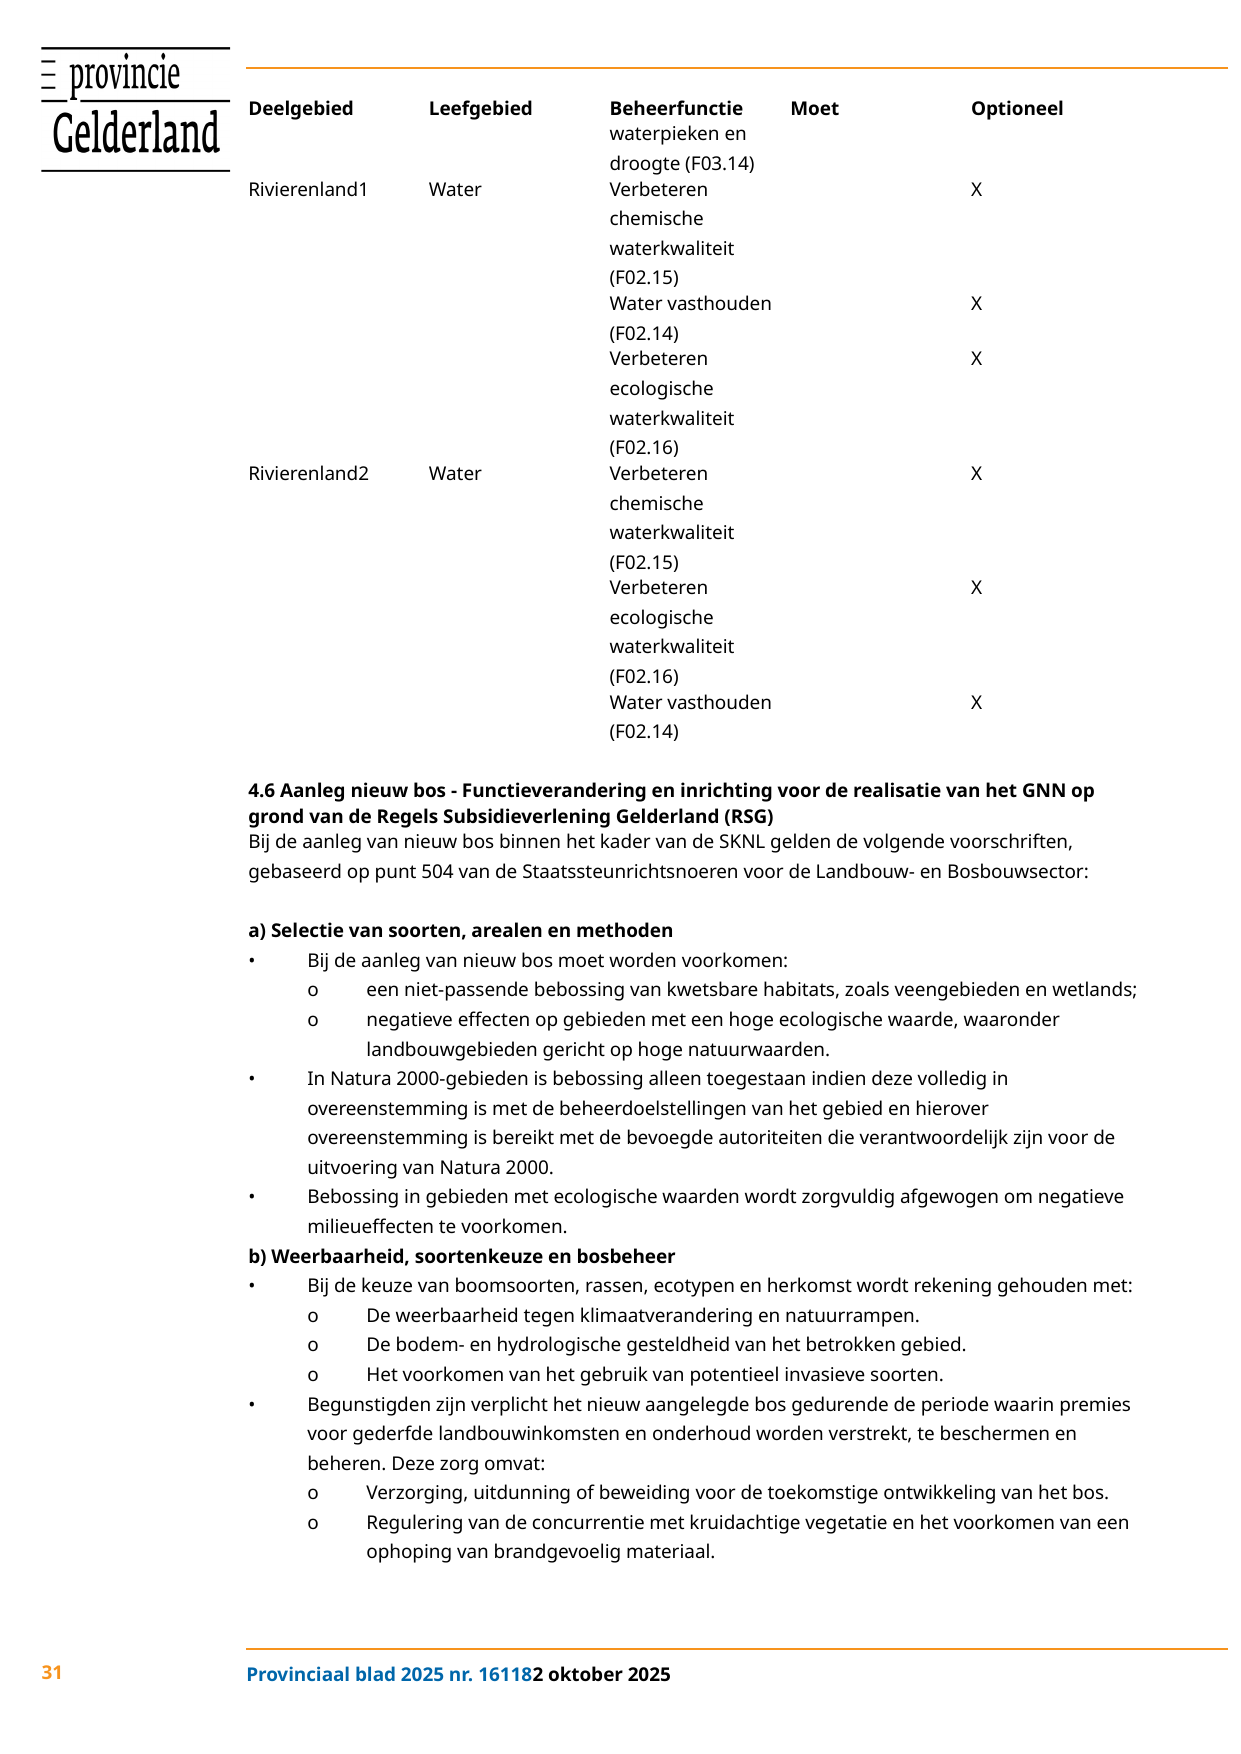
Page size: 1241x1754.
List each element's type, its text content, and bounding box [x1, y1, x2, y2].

table_cell X [971, 346, 1152, 460]
list De weerbaarheid tegen klimaatverandering en natuurrampen. [307, 1302, 1152, 1328]
table_cell [429, 121, 609, 176]
table_header Deelgebied [248, 95, 429, 121]
table_cell X [971, 176, 1152, 290]
table_header Moet [790, 95, 971, 121]
table_cell [790, 689, 971, 744]
list Begunstigden zijn verplicht het nieuw aangelegde bos gedurende de periode waarin premies voor gederfde landbouwinkomsten en onderhoud worden verstrekt, te beschermen en beheren. Deze zorg omvat: [248, 1391, 1152, 1476]
table_cell [790, 121, 971, 176]
list Bebossing in gebieden met ecologische waarden wordt zorgvuldig afgewogen om negatieve milieueffecten te voorkomen. [248, 1184, 1152, 1239]
table_cell [971, 121, 1152, 176]
table_cell [248, 121, 429, 176]
table_cell X [971, 460, 1152, 574]
picture [41, 47, 231, 172]
text b) Weerbaarheid, soortenkeuze en bosbeheer [248, 1243, 1152, 1268]
table_cell X [971, 290, 1152, 346]
table_cell Rivierenland2 [248, 460, 429, 744]
table_cell X [971, 689, 1152, 744]
table_header Optioneel [971, 95, 1152, 121]
table_cell Water vasthouden (F02.14) [609, 290, 790, 346]
table_cell Water [429, 460, 609, 744]
list Bij de aanleg van nieuw bos moet worden voorkomen: [248, 947, 1152, 973]
list Bij de keuze van boomsoorten, rassen, ecotypen en herkomst wordt rekening gehouden met: [248, 1272, 1152, 1298]
table_cell Verbeteren ecologische waterkwaliteit (F02.16) [609, 346, 790, 460]
table_cell [790, 176, 971, 290]
table_cell [790, 575, 971, 689]
table_header Beheerfunctie [609, 95, 790, 121]
table_cell Rivierenland1 [248, 176, 429, 460]
list negatieve effecten op gebieden met een hoge ecologische waarde, waaronder landbouwgebieden gericht op hoge natuurwaarden. [307, 1006, 1152, 1061]
text Bij de aanleg van nieuw bos binnen het kader van de SKNL gelden de volgende voorschriften, gebaseerd op punt 504 van de Staatssteunrichtsnoeren voor de Landbouw- en Bosbouwsector: [248, 829, 1152, 884]
table_cell Water [429, 176, 609, 346]
list Verzorging, uitdunning of beweiding voor de toekomstige ontwikkeling van het bos. [307, 1479, 1152, 1505]
list Het voorkomen van het gebruik van potentieel invasieve soorten. [307, 1361, 1152, 1387]
table_cell Verbeteren chemische waterkwaliteit (F02.15) [609, 176, 790, 290]
table_cell Water vasthouden (F02.14) [609, 689, 790, 744]
list een niet-passende bebossing van kwetsbare habitats, zoals veengebieden en wetlands; [307, 977, 1152, 1002]
text a) Selectie van soorten, arealen en methoden [248, 917, 1152, 943]
table_cell [790, 346, 971, 460]
table_cell X [971, 575, 1152, 689]
table_cell waterpieken en droogte (F03.14) [609, 121, 790, 176]
list De bodem- en hydrologische gesteldheid van het betrokken gebied. [307, 1332, 1152, 1357]
list Regulering van de concurrentie met kruidachtige vegetatie en het voorkomen van een ophoping van brandgevoelig materiaal. [307, 1509, 1152, 1564]
table_cell [790, 460, 971, 574]
table_cell Verbeteren ecologische waterkwaliteit (F02.16) [609, 575, 790, 689]
table_cell [790, 290, 971, 346]
table_cell [429, 346, 609, 460]
table_header Leefgebied [429, 95, 609, 121]
list In Natura 2000-gebieden is bebossing alleen toegestaan indien deze volledig in overeenstemming is met de beheerdoelstellingen van het gebied en hierover overeenstemming is bereikt met de bevoegde autoriteiten die verantwoordelijk zijn voor de uitvoering van Natura 2000. [248, 1065, 1152, 1180]
text 4.6 Aanleg nieuw bos - Functieverandering en inrichting voor de realisatie van het GNN op grond van de Regels Subsidieverlening Gelderland (RSG) [248, 777, 1152, 829]
table_cell Verbeteren chemische waterkwaliteit (F02.15) [609, 460, 790, 574]
